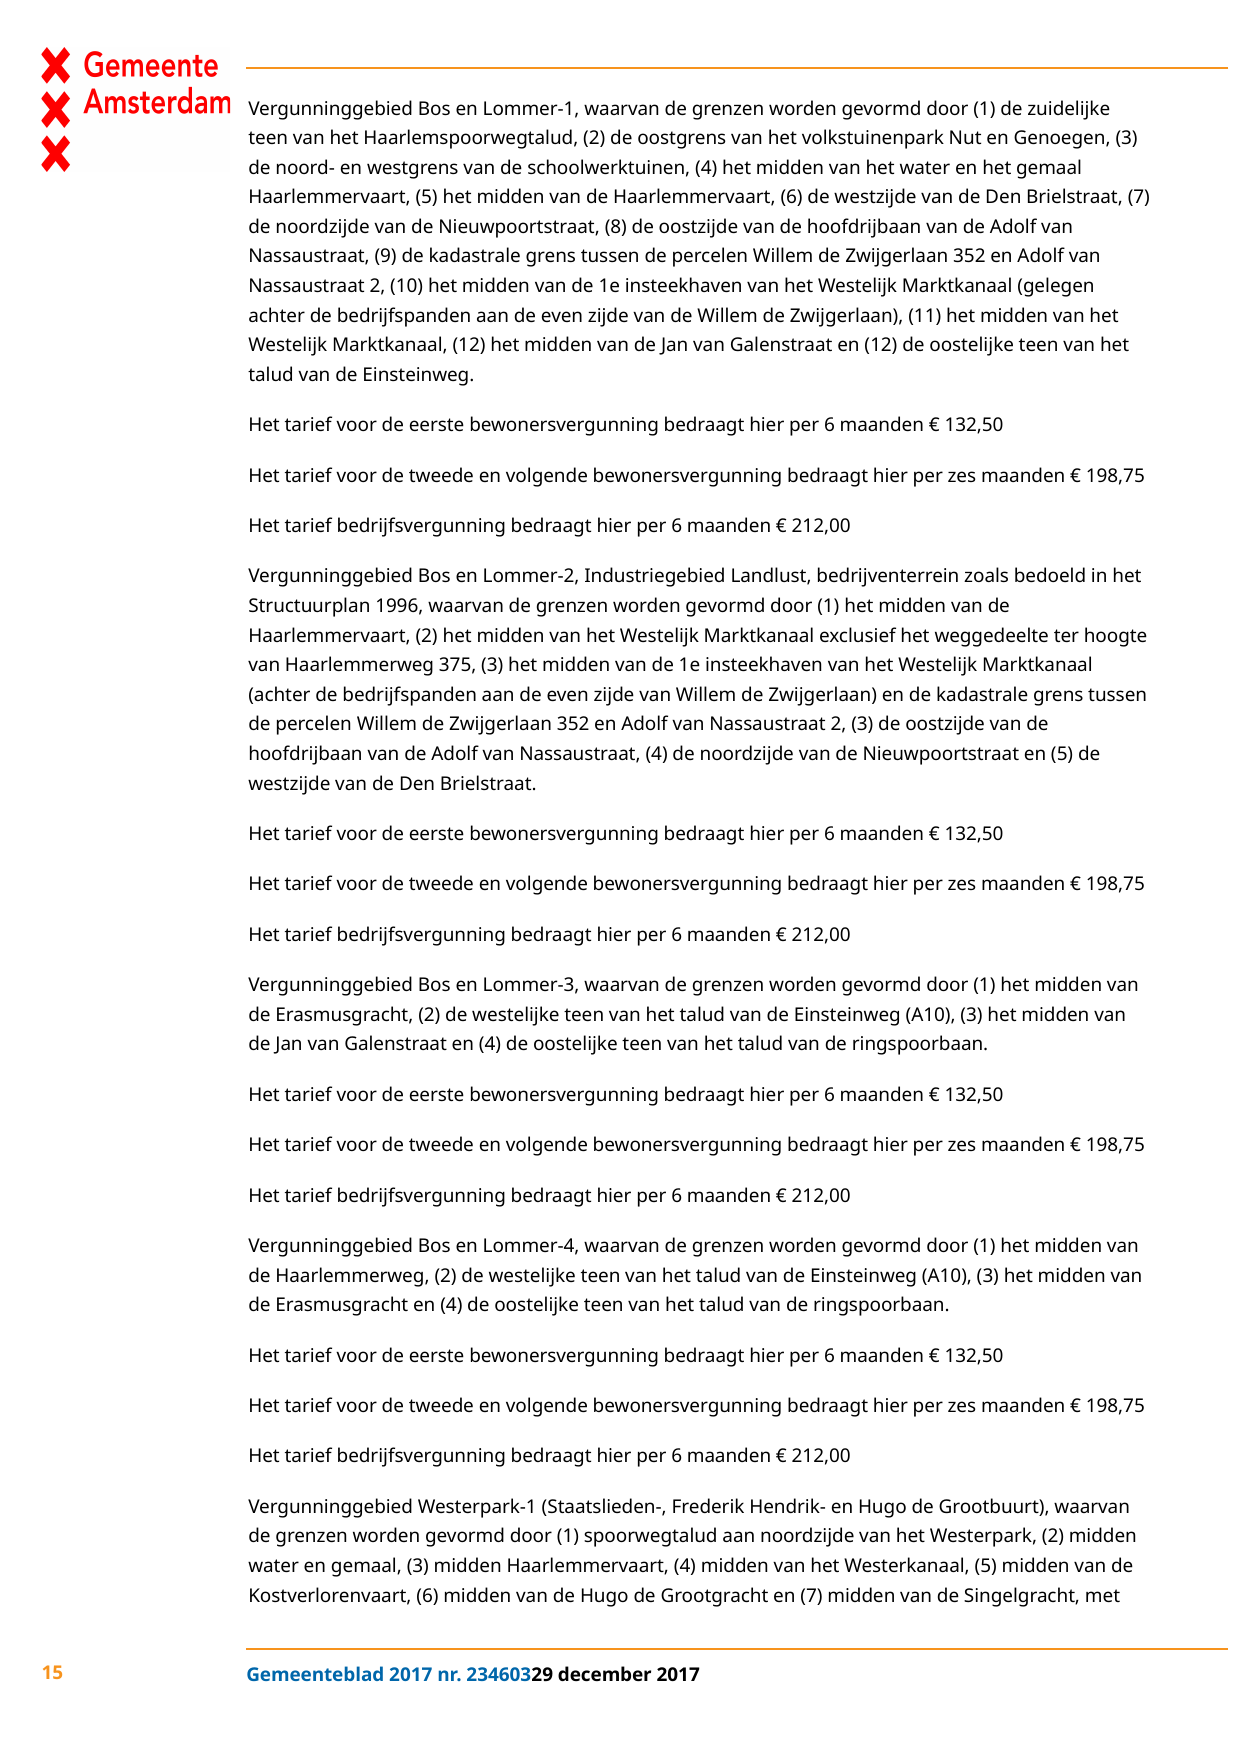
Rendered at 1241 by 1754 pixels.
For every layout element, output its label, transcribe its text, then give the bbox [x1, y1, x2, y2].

text Het tarief voor de tweede en volgende bewonersvergunning bedraagt hier per zes maanden € 198,75 [248, 1131, 1152, 1157]
text Het tarief voor de eerste bewonersvergunning bedraagt hier per 6 maanden € 132,50 [248, 411, 1152, 437]
text Vergunninggebied Westerpark-1 (Staatslieden-, Frederik Hendrik- en Hugo de Grootbuurt), waarvan de grenzen worden gevormd door (1) spoorwegtalud aan noordzijde van het Westerpark, (2) midden water en gemaal, (3) midden Haarlemmervaart, (4) midden van het Westerkanaal, (5) midden van de Kostverlorenvaart, (6) midden van de Hugo de Grootgracht en (7) midden van de Singelgracht, met [248, 1493, 1152, 1608]
text Vergunninggebied Bos en Lommer-4, waarvan de grenzen worden gevormd door (1) het midden van de Haarlemmerweg, (2) de westelijke teen van het talud van de Einsteinweg (A10), (3) het midden van de Erasmusgracht en (4) de oostelijke teen van het talud van de ringspoorbaan. [248, 1232, 1152, 1317]
text Het tarief voor de tweede en volgende bewonersvergunning bedraagt hier per zes maanden € 198,75 [248, 871, 1152, 896]
text Het tarief voor de tweede en volgende bewonersvergunning bedraagt hier per zes maanden € 198,75 [248, 462, 1152, 488]
picture [41, 47, 231, 172]
text Vergunninggebied Bos en Lommer-1, waarvan de grenzen worden gevormd door (1) de zuidelijke teen van het Haarlemspoorwegtalud, (2) de oostgrens van het volkstuinenpark Nut en Genoegen, (3) de noord- en westgrens van de schoolwerktuinen, (4) het midden van het water en het gemaal Haarlemmervaart, (5) het midden van de Haarlemmervaart, (6) de westzijde van de Den Brielstraat, (7) de noordzijde van de Nieuwpoortstraat, (8) de oostzijde van de hoofdrijbaan van de Adolf van Nassaustraat, (9) de kadastrale grens tussen de percelen Willem de Zwijgerlaan 352 en Adolf van Nassaustraat 2, (10) het midden van de 1e insteekhaven van het Westelijk Marktkanaal (gelegen achter de bedrijfspanden aan de even zijde van de Willem de Zwijgerlaan), (11) het midden van het Westelijk Marktkanaal, (12) het midden van de Jan van Galenstraat en (12) de oostelijke teen van het talud van de Einsteinweg. [248, 95, 1152, 387]
text Het tarief voor de tweede en volgende bewonersvergunning bedraagt hier per zes maanden € 198,75 [248, 1392, 1152, 1418]
text Het tarief voor de eerste bewonersvergunning bedraagt hier per 6 maanden € 132,50 [248, 1081, 1152, 1107]
text Het tarief bedrijfsvergunning bedraagt hier per 6 maanden € 212,00 [248, 921, 1152, 947]
text Het tarief voor de eerste bewonersvergunning bedraagt hier per 6 maanden € 132,50 [248, 820, 1152, 846]
text Het tarief bedrijfsvergunning bedraagt hier per 6 maanden € 212,00 [248, 1182, 1152, 1208]
text Vergunninggebied Bos en Lommer-3, waarvan de grenzen worden gevormd door (1) het midden van de Erasmusgracht, (2) de westelijke teen van het talud van de Einsteinweg (A10), (3) het midden van de Jan van Galenstraat en (4) de oostelijke teen van het talud van de ringspoorbaan. [248, 971, 1152, 1056]
text Het tarief bedrijfsvergunning bedraagt hier per 6 maanden € 212,00 [248, 1443, 1152, 1468]
text Het tarief bedrijfsvergunning bedraagt hier per 6 maanden € 212,00 [248, 512, 1152, 538]
text Het tarief voor de eerste bewonersvergunning bedraagt hier per 6 maanden € 132,50 [248, 1342, 1152, 1368]
text Vergunninggebied Bos en Lommer-2, Industriegebied Landlust, bedrijventerrein zoals bedoeld in het Structuurplan 1996, waarvan de grenzen worden gevormd door (1) het midden van de Haarlemmervaart, (2) het midden van het Westelijk Marktkanaal exclusief het weggedeelte ter hoogte van Haarlemmerweg 375, (3) het midden van de 1e insteekhaven van het Westelijk Marktkanaal (achter de bedrijfspanden aan de even zijde van Willem de Zwijgerlaan) en de kadastrale grens tussen de percelen Willem de Zwijgerlaan 352 en Adolf van Nassaustraat 2, (3) de oostzijde van de hoofdrijbaan van de Adolf van Nassaustraat, (4) de noordzijde van de Nieuwpoortstraat en (5) de westzijde van de Den Brielstraat. [248, 563, 1152, 796]
